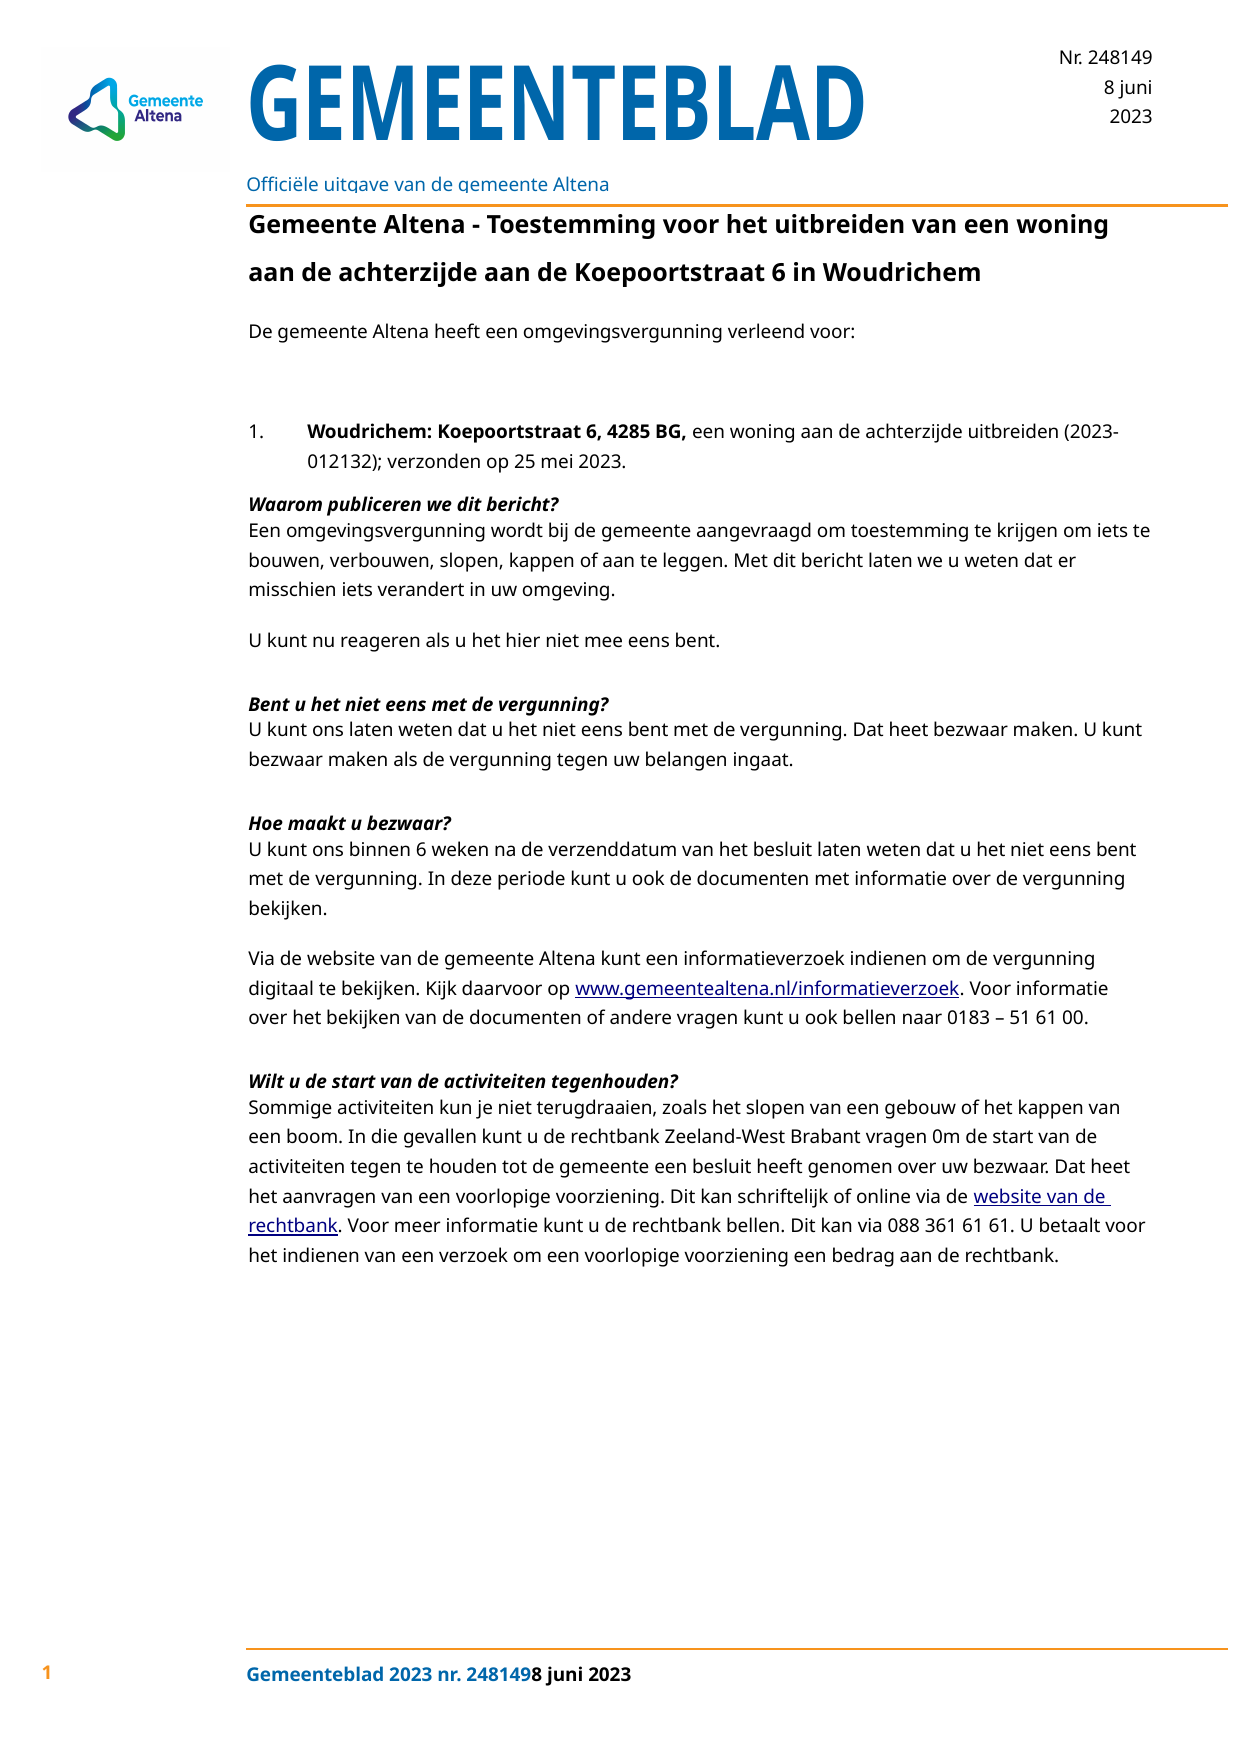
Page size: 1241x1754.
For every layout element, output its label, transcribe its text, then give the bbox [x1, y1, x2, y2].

text U kunt ons laten weten dat u het niet eens bent met de vergunning. Dat heet bezwaar maken. U kunt bezwaar maken als de vergunning tegen uw belangen ingaat. [248, 716, 1152, 772]
text Wilt u de start van de activiteiten tegenhouden? [248, 1068, 1152, 1094]
text Via de website van de gemeente Altena kunt een informatieverzoek indienen om de vergunning digitaal te bekijken. Kijk daarvoor op www.gemeentealtena.nl/informatieverzoek. Voor informatie over het bekijken van de documenten of andere vragen kunt u ook bellen naar 0183 – 51 61 00. [248, 945, 1152, 1030]
text De gemeente Altena heeft een omgevingsvergunning verleend voor: [248, 318, 1152, 344]
picture [41, 47, 231, 172]
text U kunt ons binnen 6 weken na de verzenddatum van het besluit laten weten dat u het niet eens bent met de vergunning. In deze periode kunt u ook de documenten met informatie over de vergunning bekijken. [248, 836, 1152, 921]
text Sommige activiteiten kun je niet terugdraaien, zoals het slopen van een gebouw of het kappen van een boom. In die gevallen kunt u de rechtbank Zeeland-West Brabant vragen 0m de start van de activiteiten tegen te houden tot de gemeente een besluit heeft genomen over uw bezwaar. Dat heet het aanvragen van een voorlopige voorziening. Dit kan schriftelijk of online via de website van de rechtbank. Voor meer informatie kunt u de rechtbank bellen. Dit kan via 088 361 61 61. U betaalt voor het indienen van een verzoek om een voorlopige voorziening een bedrag aan de rechtbank. [248, 1094, 1152, 1268]
text Bent u het niet eens met de vergunning? [248, 691, 1152, 716]
text Waarom publiceren we dit bericht? [248, 491, 1152, 517]
list Woudrichem: Koepoortstraat 6, 4285 BG, een woning aan de achterzijde uitbreiden (2023-012132); verzonden op 25 mei 2023. [248, 419, 1152, 474]
text Hoe maakt u bezwaar? [248, 810, 1152, 836]
text U kunt nu reageren als u het hier niet mee eens bent. [248, 627, 1152, 652]
text Gemeente Altena - Toestemming voor het uitbreiden van een woning aan de achterzijde aan de Koepoortstraat 6 in Woudrichem [248, 207, 1152, 288]
text Een omgevingsvergunning wordt bij de gemeente aangevraagd om toestemming te krijgen om iets te bouwen, verbouwen, slopen, kappen of aan te leggen. Met dit bericht laten we u weten dat er misschien iets verandert in uw omgeving. [248, 517, 1152, 602]
